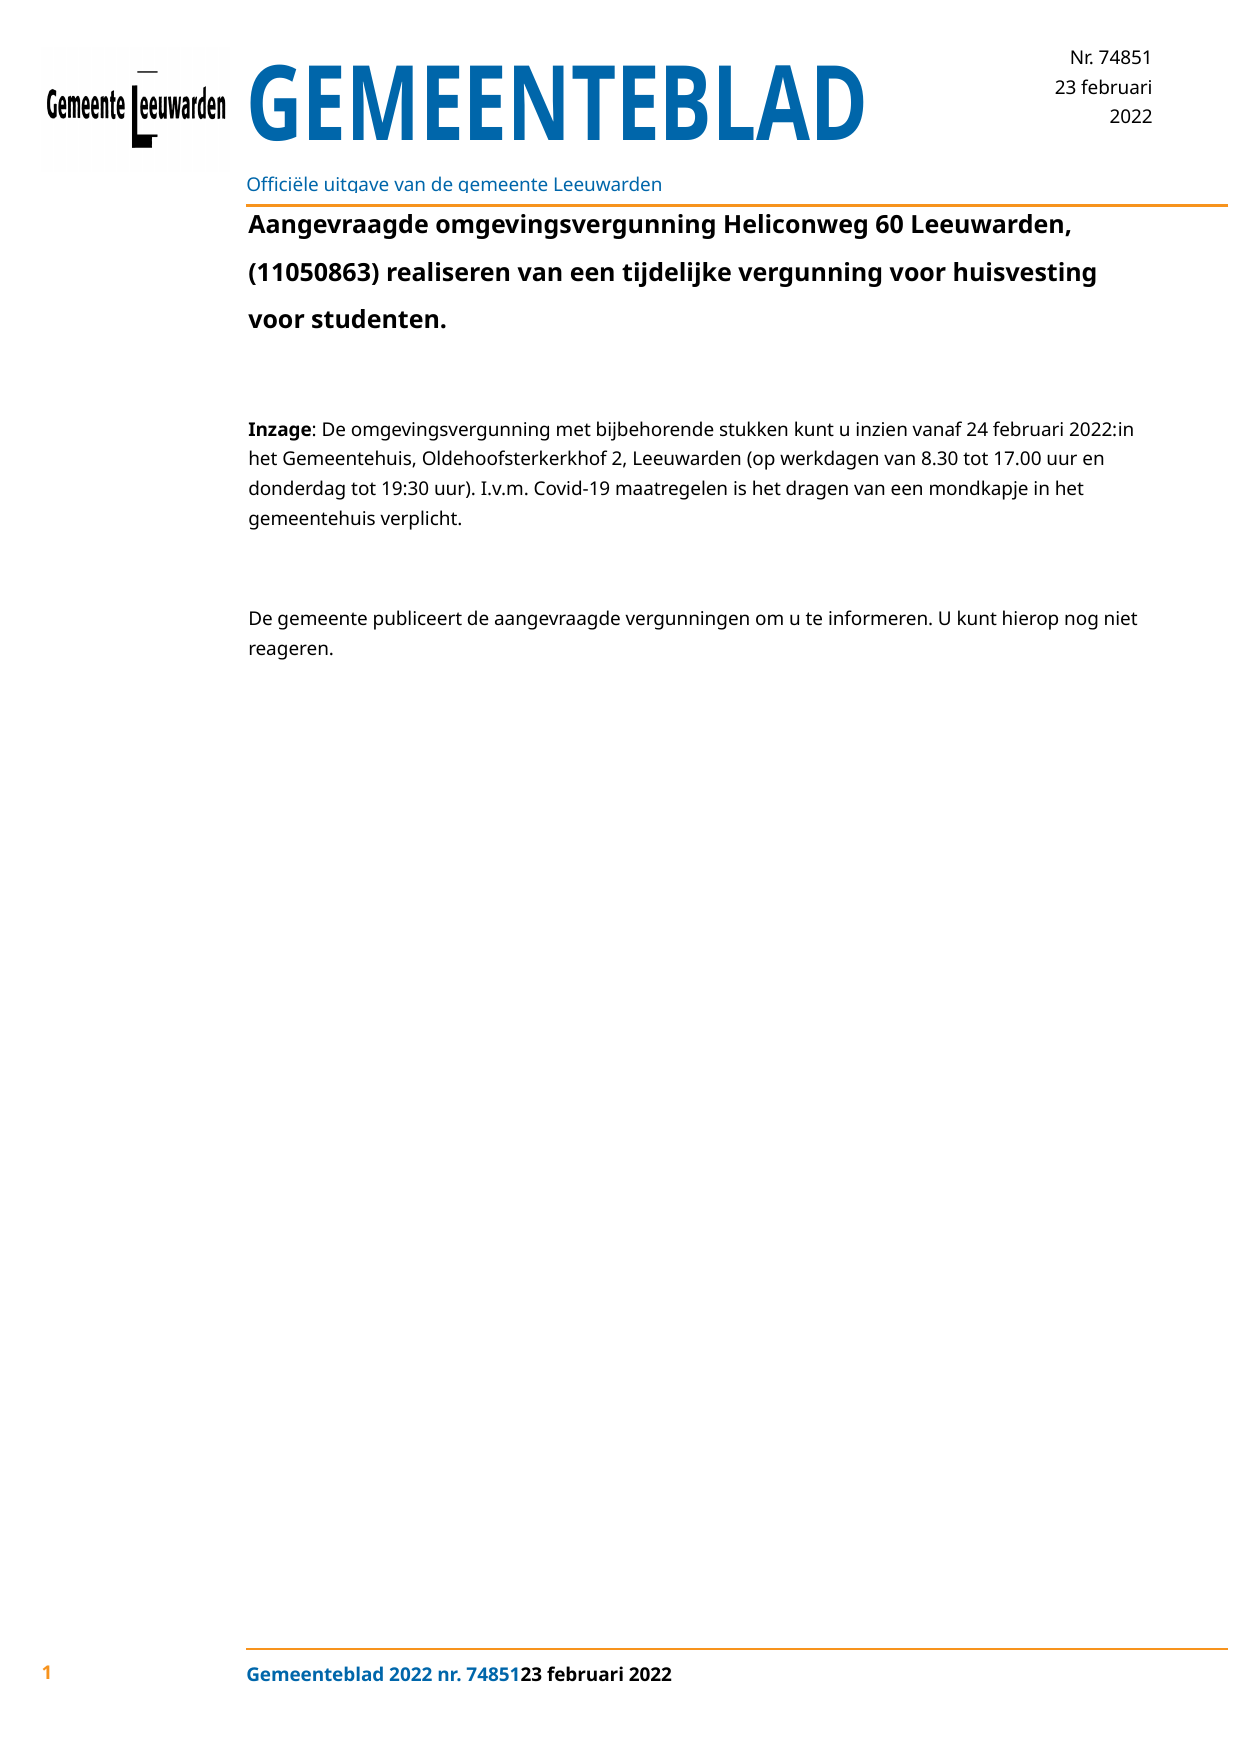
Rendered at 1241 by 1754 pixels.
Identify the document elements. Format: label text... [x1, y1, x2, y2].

text Inzage: De omgevingsvergunning met bijbehorende stukken kunt u inzien vanaf 24 februari 2022:in het Gemeentehuis, Oldehoofsterkerkhof 2, Leeuwarden (op werkdagen van 8.30 tot 17.00 uur en donderdag tot 19:30 uur). I.v.m. Covid-19 maatregelen is het dragen van een mondkapje in het gemeentehuis verplicht. [248, 416, 1152, 530]
text Aangevraagde omgevingsvergunning Heliconweg 60 Leeuwarden, (11050863) realiseren van een tijdelijke vergunning voor huisvesting voor studenten. [248, 207, 1152, 336]
text De gemeente publiceert de aangevraagde vergunningen om u te informeren. U kunt hierop nog niet reageren. [248, 606, 1152, 661]
picture [41, 47, 231, 172]
